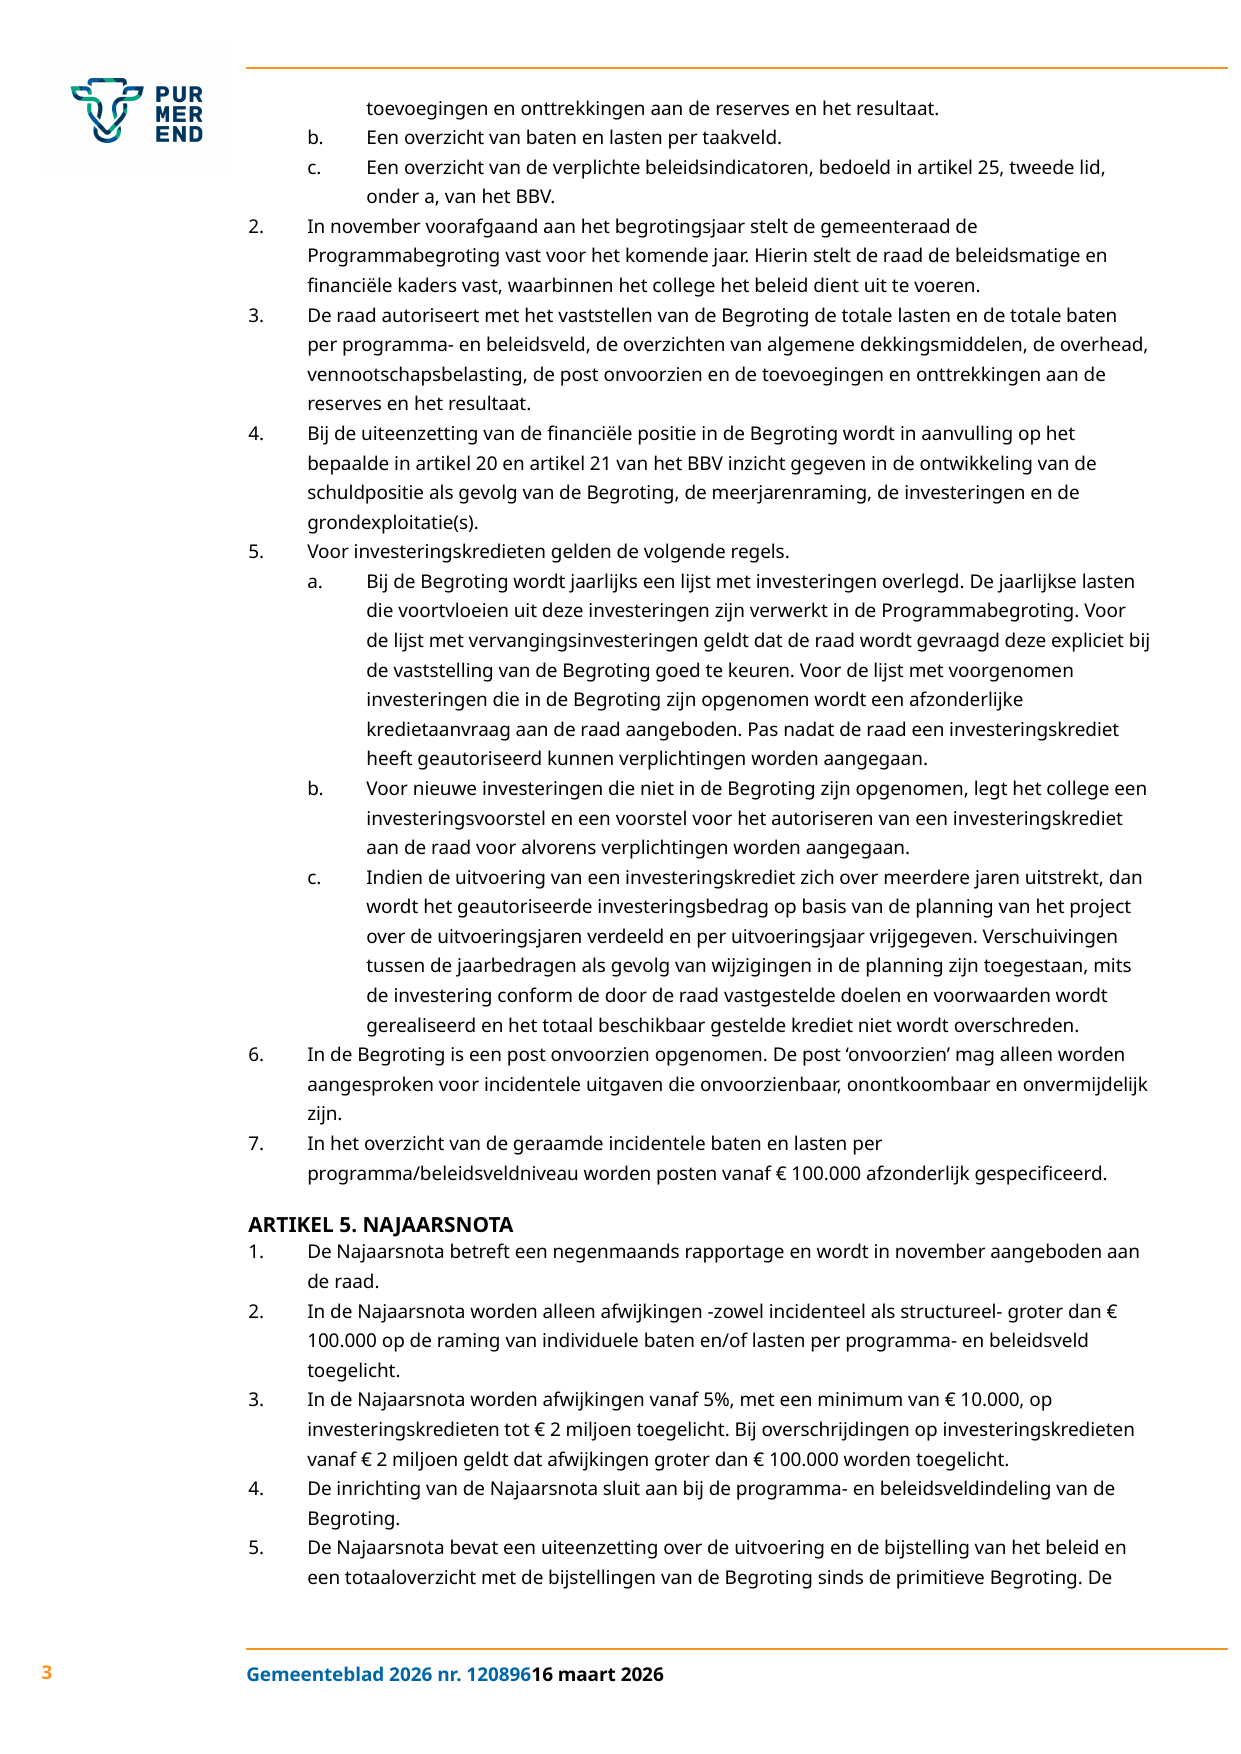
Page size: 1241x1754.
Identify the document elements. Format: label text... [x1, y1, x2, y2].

list De Najaarsnota bevat een uiteenzetting over de uitvoering en de bijstelling van het beleid en een totaaloverzicht met de bijstellingen van de Begroting sinds de primitieve Begroting. De [248, 1534, 1152, 1590]
picture [41, 47, 231, 172]
list Een overzicht van baten en lasten per taakveld. [307, 124, 1152, 150]
list In het overzicht van de geraamde incidentele baten en lasten per programma/beleidsveldniveau worden posten vanaf € 100.000 afzonderlijk gespecificeerd. [248, 1130, 1152, 1186]
list Bij de Begroting wordt jaarlijks een lijst met investeringen overlegd. De jaarlijkse lasten die voortvloeien uit deze investeringen zijn verwerkt in de Programmabegroting. Voor de lijst met vervangingsinvesteringen geldt dat de raad wordt gevraagd deze expliciet bij de vaststelling van de Begroting goed te keuren. Voor de lijst met voorgenomen investeringen die in de Begroting zijn opgenomen wordt een afzonderlijke kredietaanvraag aan de raad aangeboden. Pas nadat de raad een investeringskrediet heeft geautoriseerd kunnen verplichtingen worden aangegaan. [307, 568, 1152, 771]
list toevoegingen en onttrekkingen aan de reserves en het resultaat. [307, 95, 1152, 121]
list In november voorafgaand aan het begrotingsjaar stelt de gemeenteraad de Programmabegroting vast voor het komende jaar. Hierin stelt de raad de beleidsmatige en financiële kaders vast, waarbinnen het college het beleid dient uit te voeren. [248, 213, 1152, 298]
list Voor nieuwe investeringen die niet in de Begroting zijn opgenomen, legt het college een investeringsvoorstel en een voorstel voor het autoriseren van een investeringskrediet aan de raad voor alvorens verplichtingen worden aangegaan. [307, 775, 1152, 860]
list Een overzicht van de verplichte beleidsindicatoren, bedoeld in artikel 25, tweede lid, onder a, van het BBV. [307, 154, 1152, 209]
list In de Begroting is een post onvoorzien opgenomen. De post ‘onvoorzien’ mag alleen worden aangesproken voor incidentele uitgaven die onvoorzienbaar, onontkoombaar en onvermijdelijk zijn. [248, 1041, 1152, 1126]
list De Najaarsnota betreft een negenmaands rapportage en wordt in november aangeboden aan de raad. [248, 1239, 1152, 1294]
list In de Najaarsnota worden alleen afwijkingen -zowel incidenteel als structureel- groter dan € 100.000 op de raming van individuele baten en/of lasten per programma- en beleidsveld toegelicht. [248, 1298, 1152, 1383]
list In de Najaarsnota worden afwijkingen vanaf 5%, met een minimum van € 10.000, op investeringskredieten tot € 2 miljoen toegelicht. Bij overschrijdingen op investeringskredieten vanaf € 2 miljoen geldt dat afwijkingen groter dan € 100.000 worden toegelicht. [248, 1387, 1152, 1471]
list Bij de uiteenzetting van de financiële positie in de Begroting wordt in aanvulling op het bepaalde in artikel 20 en artikel 21 van het BBV inzicht gegeven in de ontwikkeling van de schuldpositie als gevolg van de Begroting, de meerjarenraming, de investeringen en de grondexploitatie(s). [248, 420, 1152, 535]
text ARTIKEL 5. NAJAARSNOTA [248, 1210, 1152, 1239]
list Indien de uitvoering van een investeringskrediet zich over meerdere jaren uitstrekt, dan wordt het geautoriseerde investeringsbedrag op basis van de planning van het project over de uitvoeringsjaren verdeeld en per uitvoeringsjaar vrijgegeven. Verschuivingen tussen de jaarbedragen als gevolg van wijzigingen in de planning zijn toegestaan, mits de investering conform de door de raad vastgestelde doelen en voorwaarden wordt gerealiseerd en het totaal beschikbaar gestelde krediet niet wordt overschreden. [307, 864, 1152, 1038]
list De raad autoriseert met het vaststellen van de Begroting de totale lasten en de totale baten per programma- en beleidsveld, de overzichten van algemene dekkingsmiddelen, de overhead, vennootschapsbelasting, de post onvoorzien en de toevoegingen en onttrekkingen aan de reserves en het resultaat. [248, 302, 1152, 416]
list De inrichting van de Najaarsnota sluit aan bij de programma- en beleidsveldindeling van de Begroting. [248, 1475, 1152, 1531]
list Voor investeringskredieten gelden de volgende regels. [248, 538, 1152, 564]
